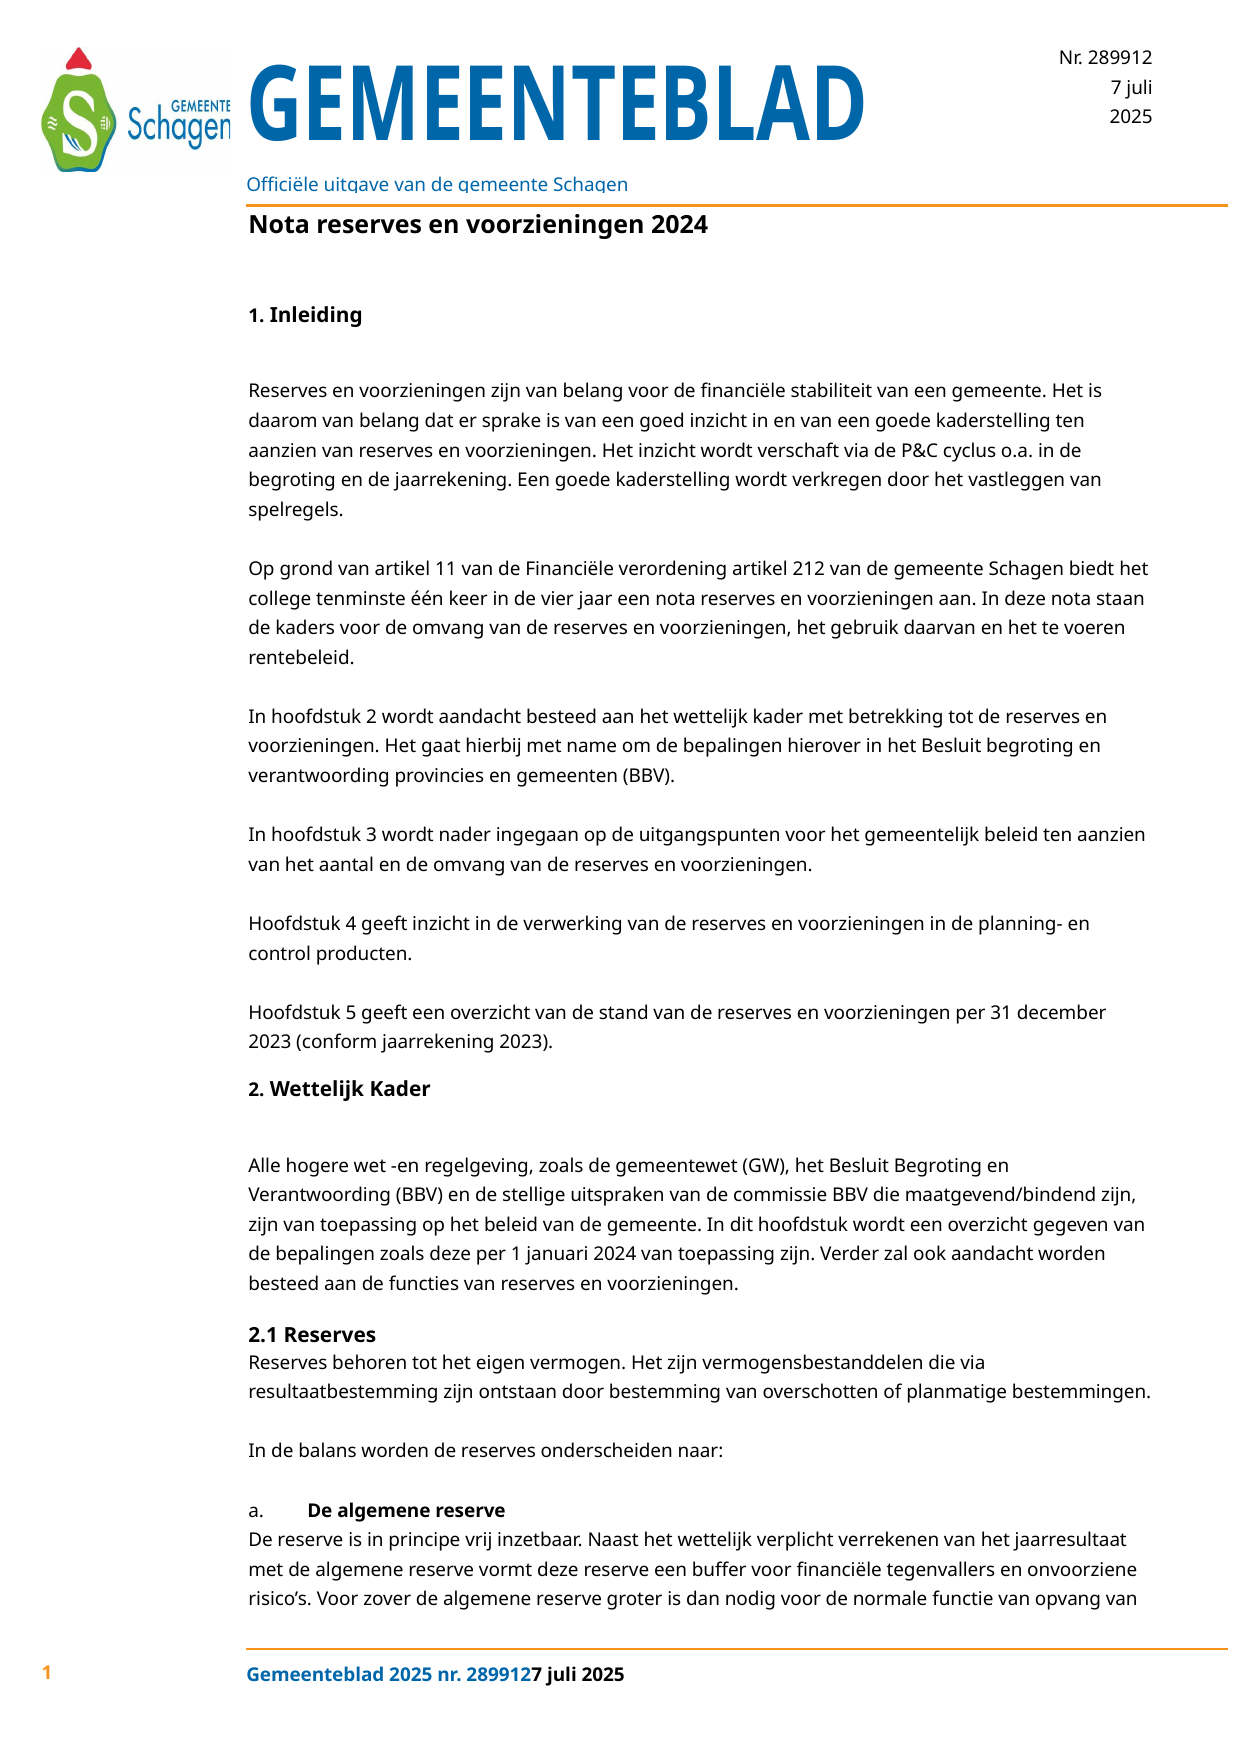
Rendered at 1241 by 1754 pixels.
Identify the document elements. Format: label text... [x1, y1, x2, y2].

text Reserves behoren tot het eigen vermogen. Het zijn vermogensbestanddelen die via resultaatbestemming zijn ontstaan door bestemming van overschotten of planmatige bestemmingen. [248, 1349, 1152, 1404]
text Op grond van artikel 11 van de Financiële verordening artikel 212 van de gemeente Schagen biedt het college tenminste één keer in de vier jaar een nota reserves en voorzieningen aan. In deze nota staan de kaders voor de omvang van de reserves en voorzieningen, het gebruik daarvan en het te voeren rentebeleid. [248, 555, 1152, 669]
text In hoofdstuk 3 wordt nader ingegaan op de uitgangspunten voor het gemeentelijk beleid ten aanzien van het aantal en de omvang van de reserves en voorzieningen. [248, 821, 1152, 877]
text In de balans worden de reserves onderscheiden naar: [248, 1438, 1152, 1463]
text 2. Wettelijk Kader [248, 1074, 1152, 1102]
text In hoofdstuk 2 wordt aandacht besteed aan het wettelijk kader met betrekking tot de reserves en voorzieningen. Het gaat hierbij met name om de bepalingen hierover in het Besluit begroting en verantwoording provincies en gemeenten (BBV). [248, 703, 1152, 788]
text Reserves en voorzieningen zijn van belang voor de financiële stabiliteit van een gemeente. Het is daarom van belang dat er sprake is van een goed inzicht in en van een goede kaderstelling ten aanzien van reserves en voorzieningen. Het inzicht wordt verschaft via de P&C cyclus o.a. in de begroting en de jaarrekening. Een goede kaderstelling wordt verkregen door het vastleggen van spelregels. [248, 378, 1152, 522]
text Nota reserves en voorzieningen 2024 [248, 207, 1152, 241]
text Alle hogere wet -en regelgeving, zoals de gemeentewet (GW), het Besluit Begroting en Verantwoording (BBV) en de stellige uitspraken van de commissie BBV die maatgevend/bindend zijn, zijn van toepassing op het beleid van de gemeente. In dit hoofdstuk wordt een overzicht gegeven van de bepalingen zoals deze per 1 januari 2024 van toepassing zijn. Verder zal ook aandacht worden besteed aan de functies van reserves en voorzieningen. [248, 1152, 1152, 1296]
text Hoofdstuk 5 geeft een overzicht van de stand van de reserves en voorzieningen per 31 december 2023 (conform jaarrekening 2023). [248, 999, 1152, 1054]
picture [41, 47, 231, 172]
text Hoofdstuk 4 geeft inzicht in de verwerking van de reserves en voorzieningen in de planning- en control producten. [248, 910, 1152, 965]
list De algemene reserve [248, 1497, 1152, 1523]
text 2.1 Reserves [248, 1321, 1152, 1349]
text De reserve is in principe vrij inzetbaar. Naast het wettelijk verplicht verrekenen van het jaarresultaat met de algemene reserve vormt deze reserve een buffer voor financiële tegenvallers en onvoorziene risico’s. Voor zover de algemene reserve groter is dan nodig voor de normale functie van opvang van [248, 1526, 1152, 1611]
text 1. Inleiding [248, 300, 1152, 328]
